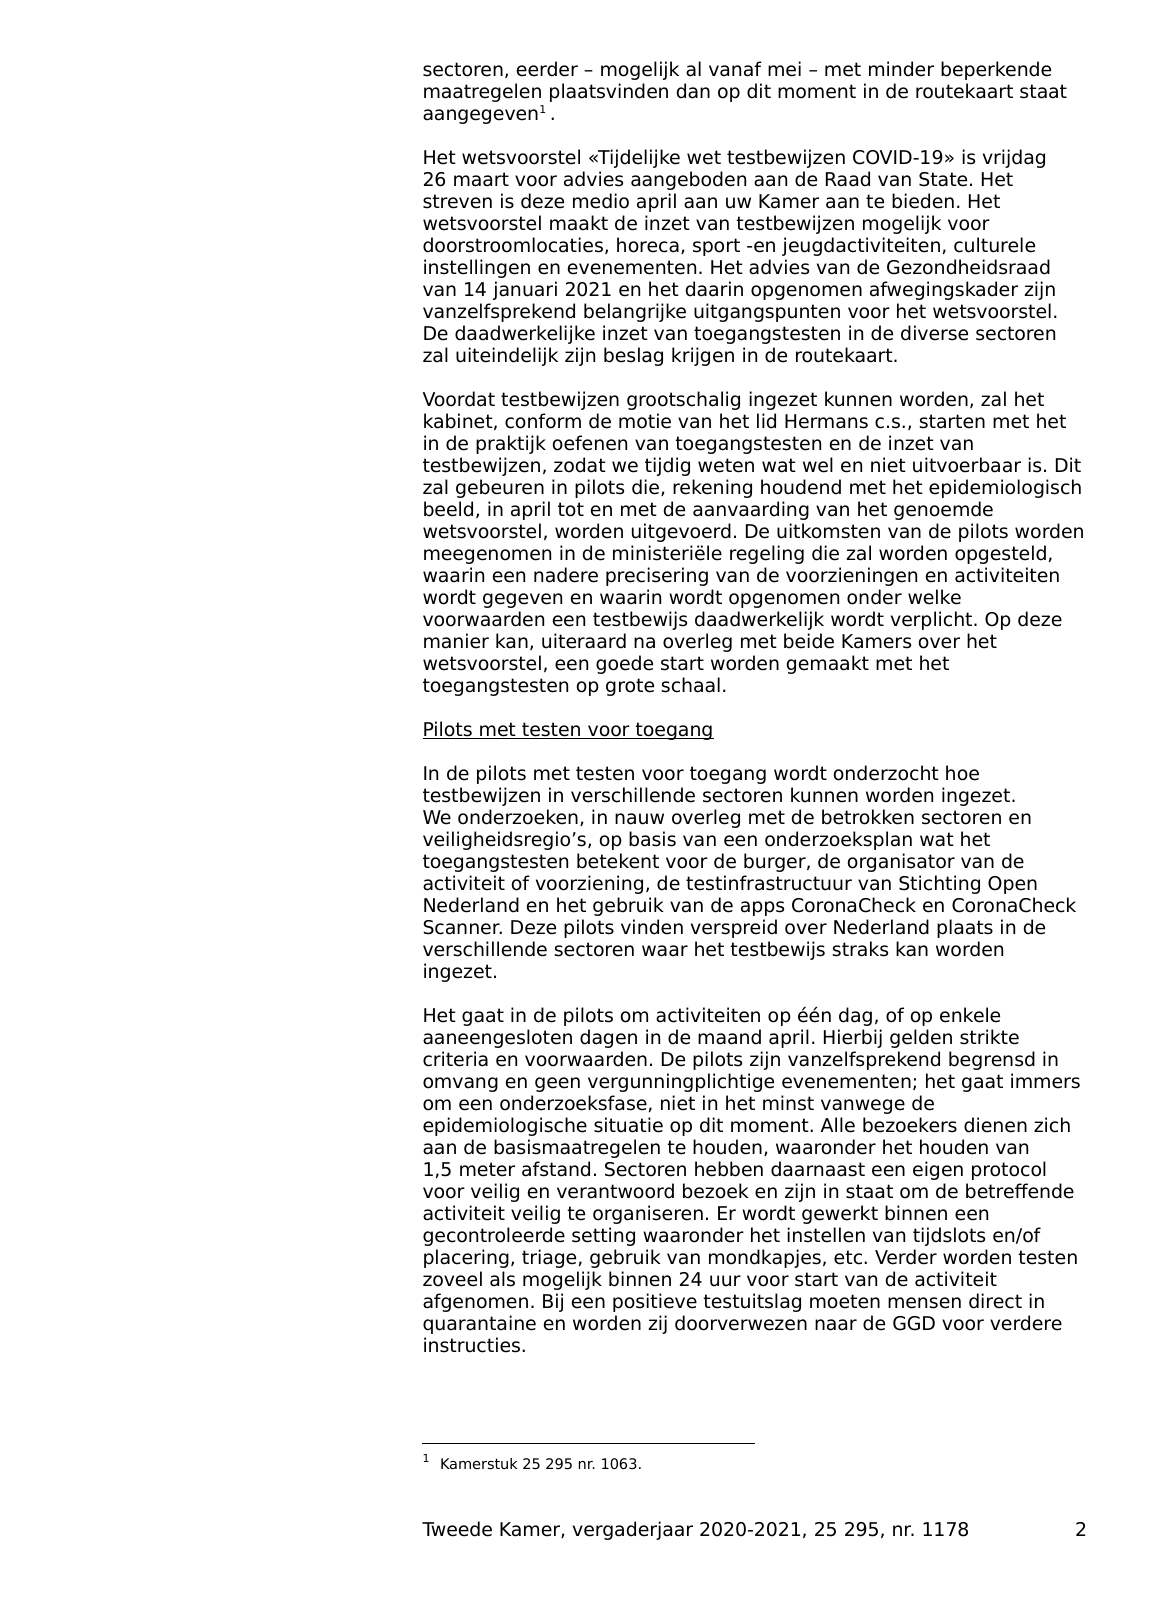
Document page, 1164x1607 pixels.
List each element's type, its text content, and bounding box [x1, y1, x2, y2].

text sectoren, eerder – mogelijk al vanaf mei – met minder beperkende maatregelen plaatsvinden dan op dit moment in de routekaart staat aangegeven. [422, 59, 1087, 125]
subtitle Pilots met testen voor toegang [422, 719, 1087, 741]
text In de pilots met testen voor toegang wordt onderzocht hoe testbewijzen in verschillende sectoren kunnen worden ingezet. [422, 763, 1087, 807]
text Kamerstuk 25 295 nr. 1063. [422, 1452, 1087, 1474]
text Het wetsvoorstel «Tijdelijke wet testbewijzen COVID-19» is vrijdag 26 maart voor advies aangeboden aan de Raad van State. Het streven is deze medio april aan uw Kamer aan te bieden. Het wetsvoorstel maakt de inzet van testbewijzen mogelijk voor doorstroomlocaties, horeca, sport -en jeugdactiviteiten, culturele instellingen en evenementen. Het advies van de Gezondheidsraad van 14 januari 2021 en het daarin opgenomen afwegingskader zijn vanzelfsprekend belangrijke uitgangspunten voor het wetsvoorstel. De daadwerkelijke inzet van toegangstesten in de diverse sectoren zal uiteindelijk zijn beslag krijgen in de routekaart. [422, 147, 1087, 367]
text We onderzoeken, in nauw overleg met de betrokken sectoren en veiligheidsregio’s, op basis van een onderzoeksplan wat het toegangstesten betekent voor de burger, de organisator van de activiteit of voorziening, de testinfrastructuur van Stichting Open Nederland en het gebruik van de apps CoronaCheck en CoronaCheck Scanner. Deze pilots vinden verspreid over Nederland plaats in de verschillende sectoren waar het testbewijs straks kan worden ingezet. [422, 807, 1087, 983]
text Het gaat in de pilots om activiteiten op één dag, of op enkele aaneengesloten dagen in de maand april. Hierbij gelden strikte criteria en voorwaarden. De pilots zijn vanzelfsprekend begrensd in omvang en geen vergunningplichtige evenementen; het gaat immers om een onderzoeksfase, niet in het minst vanwege de epidemiologische situatie op dit moment. Alle bezoekers dienen zich aan de basismaatregelen te houden, waaronder het houden van 1,5 meter afstand. Sectoren hebben daarnaast een eigen protocol voor veilig en verantwoord bezoek en zijn in staat om de betreffende activiteit veilig te organiseren. Er wordt gewerkt binnen een gecontroleerde setting waaronder het instellen van tijdslots en/of placering, triage, gebruik van mondkapjes, etc. Verder worden testen zoveel als mogelijk binnen 24 uur voor start van de activiteit afgenomen. Bij een positieve testuitslag moeten mensen direct in quarantaine en worden zij doorverwezen naar de GGD voor verdere instructies. [422, 1005, 1087, 1357]
text Voordat testbewijzen grootschalig ingezet kunnen worden, zal het kabinet, conform de motie van het lid Hermans c.s., starten met het in de praktijk oefenen van toegangstesten en de inzet van testbewijzen, zodat we tijdig weten wat wel en niet uitvoerbaar is. Dit zal gebeuren in pilots die, rekening houdend met het epidemiologisch beeld, in april tot en met de aanvaarding van het genoemde wetsvoorstel, worden uitgevoerd. De uitkomsten van de pilots worden meegenomen in de ministeriële regeling die zal worden opgesteld, waarin een nadere precisering van de voorzieningen en activiteiten wordt gegeven en waarin wordt opgenomen onder welke voorwaarden een testbewijs daadwerkelijk wordt verplicht. Op deze manier kan, uiteraard na overleg met beide Kamers over het wetsvoorstel, een goede start worden gemaakt met het toegangstesten op grote schaal. [422, 389, 1087, 697]
